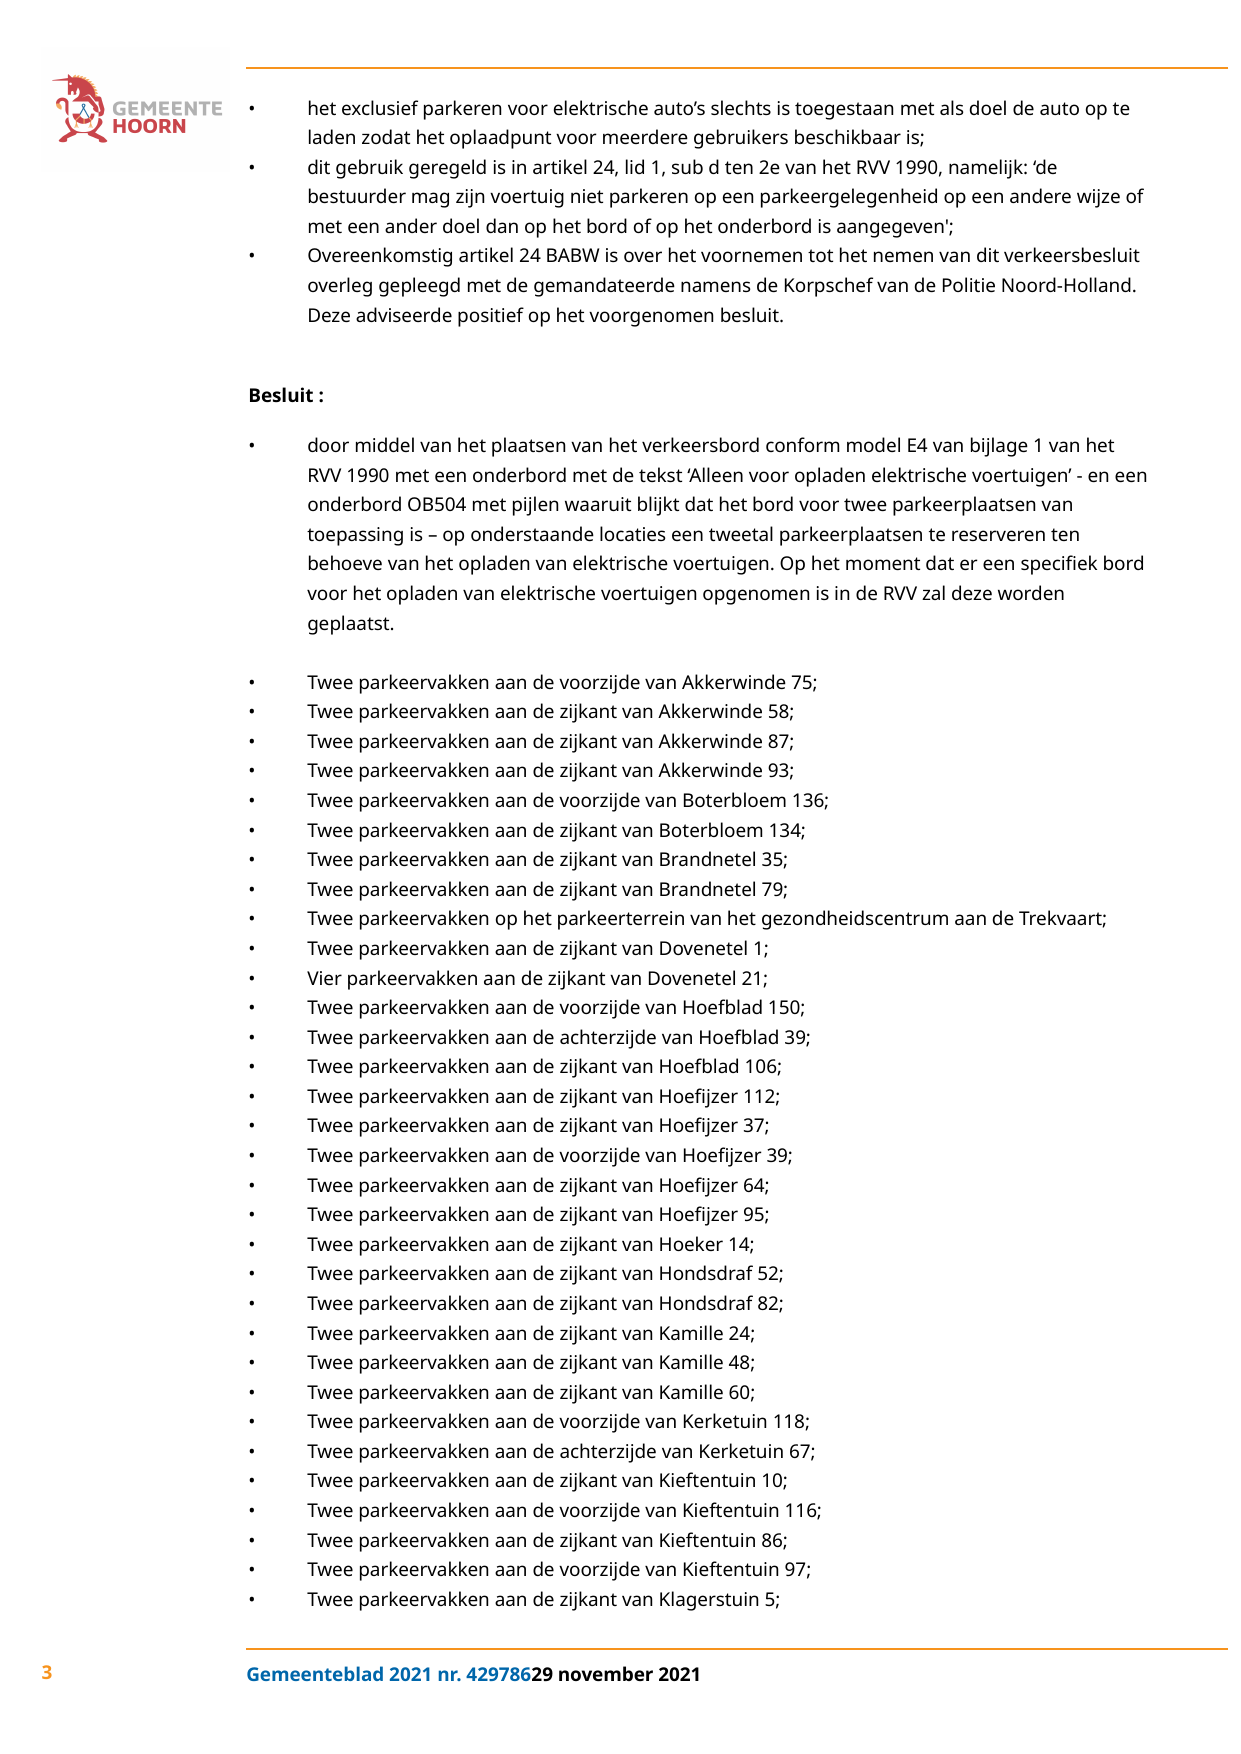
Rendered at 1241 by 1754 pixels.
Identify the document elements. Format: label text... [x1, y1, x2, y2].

list Twee parkeervakken aan de achterzijde van Hoefblad 39; [248, 1024, 1152, 1050]
list Twee parkeervakken op het parkeerterrein van het gezondheidscentrum aan de Trekvaart; [248, 906, 1152, 931]
list Vier parkeervakken aan de zijkant van Dovenetel 21; [248, 965, 1152, 991]
list Twee parkeervakken aan de zijkant van Hoeker 14; [248, 1231, 1152, 1257]
list Twee parkeervakken aan de zijkant van Kamille 48; [248, 1349, 1152, 1375]
list het exclusief parkeren voor elektrische auto’s slechts is toegestaan met als doel de auto op te laden zodat het oplaadpunt voor meerdere gebruikers beschikbaar is; [248, 95, 1152, 150]
list Twee parkeervakken aan de zijkant van Akkerwinde 93; [248, 758, 1152, 783]
list Twee parkeervakken aan de zijkant van Boterbloem 134; [248, 817, 1152, 843]
list door middel van het plaatsen van het verkeersbord conform model E4 van bijlage 1 van het RVV 1990 met een onderbord met de tekst ‘Alleen voor opladen elektrische voertuigen’ - en een onderbord OB504 met pijlen waaruit blijkt dat het bord voor twee parkeerplaatsen van toepassing is – op onderstaande locaties een tweetal parkeerplaatsen te reserveren ten behoeve van het opladen van elektrische voertuigen. Op het moment dat er een specifiek bord voor het opladen van elektrische voertuigen opgenomen is in de RVV zal deze worden geplaatst. [248, 432, 1152, 636]
list Twee parkeervakken aan de zijkant van Hondsdraf 82; [248, 1290, 1152, 1316]
list Twee parkeervakken aan de zijkant van Hoefijzer 37; [248, 1113, 1152, 1138]
list Twee parkeervakken aan de zijkant van Akkerwinde 87; [248, 728, 1152, 754]
list Twee parkeervakken aan de zijkant van Hoefblad 106; [248, 1053, 1152, 1079]
list Twee parkeervakken aan de zijkant van Hoefijzer 64; [248, 1172, 1152, 1198]
list Twee parkeervakken aan de zijkant van Hoefijzer 112; [248, 1083, 1152, 1109]
picture [41, 47, 231, 172]
list dit gebruik geregeld is in artikel 24, lid 1, sub d ten 2e van het RVV 1990, namelijk: ‘de bestuurder mag zijn voertuig niet parkeren op een parkeergelegenheid op een andere wijze of met een ander doel dan op het bord of op het onderbord is aangegeven'; [248, 154, 1152, 239]
list Twee parkeervakken aan de zijkant van Akkerwinde 58; [248, 698, 1152, 724]
list Twee parkeervakken aan de zijkant van Hondsdraf 52; [248, 1261, 1152, 1286]
list Twee parkeervakken aan de zijkant van Kieftentuin 10; [248, 1468, 1152, 1493]
list Twee parkeervakken aan de voorzijde van Kieftentuin 97; [248, 1556, 1152, 1582]
list Twee parkeervakken aan de voorzijde van Boterbloem 136; [248, 787, 1152, 813]
list Twee parkeervakken aan de zijkant van Brandnetel 35; [248, 846, 1152, 872]
list Twee parkeervakken aan de zijkant van Klagerstuin 5; [248, 1586, 1152, 1612]
list Twee parkeervakken aan de voorzijde van Hoefijzer 39; [248, 1142, 1152, 1168]
list Twee parkeervakken aan de voorzijde van Hoefblad 150; [248, 994, 1152, 1020]
list Twee parkeervakken aan de zijkant van Dovenetel 1; [248, 935, 1152, 961]
list Twee parkeervakken aan de voorzijde van Kieftentuin 116; [248, 1497, 1152, 1523]
list Twee parkeervakken aan de zijkant van Brandnetel 79; [248, 876, 1152, 902]
list Twee parkeervakken aan de voorzijde van Akkerwinde 75; [248, 669, 1152, 695]
text Besluit : [248, 382, 1152, 408]
list Twee parkeervakken aan de voorzijde van Kerketuin 118; [248, 1408, 1152, 1434]
list Overeenkomstig artikel 24 BABW is over het voornemen tot het nemen van dit verkeersbesluit overleg gepleegd met de gemandateerde namens de Korpschef van de Politie Noord-Holland. Deze adviseerde positief op het voorgenomen besluit. [248, 243, 1152, 328]
list Twee parkeervakken aan de achterzijde van Kerketuin 67; [248, 1438, 1152, 1464]
list Twee parkeervakken aan de zijkant van Kamille 24; [248, 1320, 1152, 1346]
list Twee parkeervakken aan de zijkant van Hoefijzer 95; [248, 1201, 1152, 1227]
list Twee parkeervakken aan de zijkant van Kamille 60; [248, 1379, 1152, 1405]
list Twee parkeervakken aan de zijkant van Kieftentuin 86; [248, 1527, 1152, 1553]
